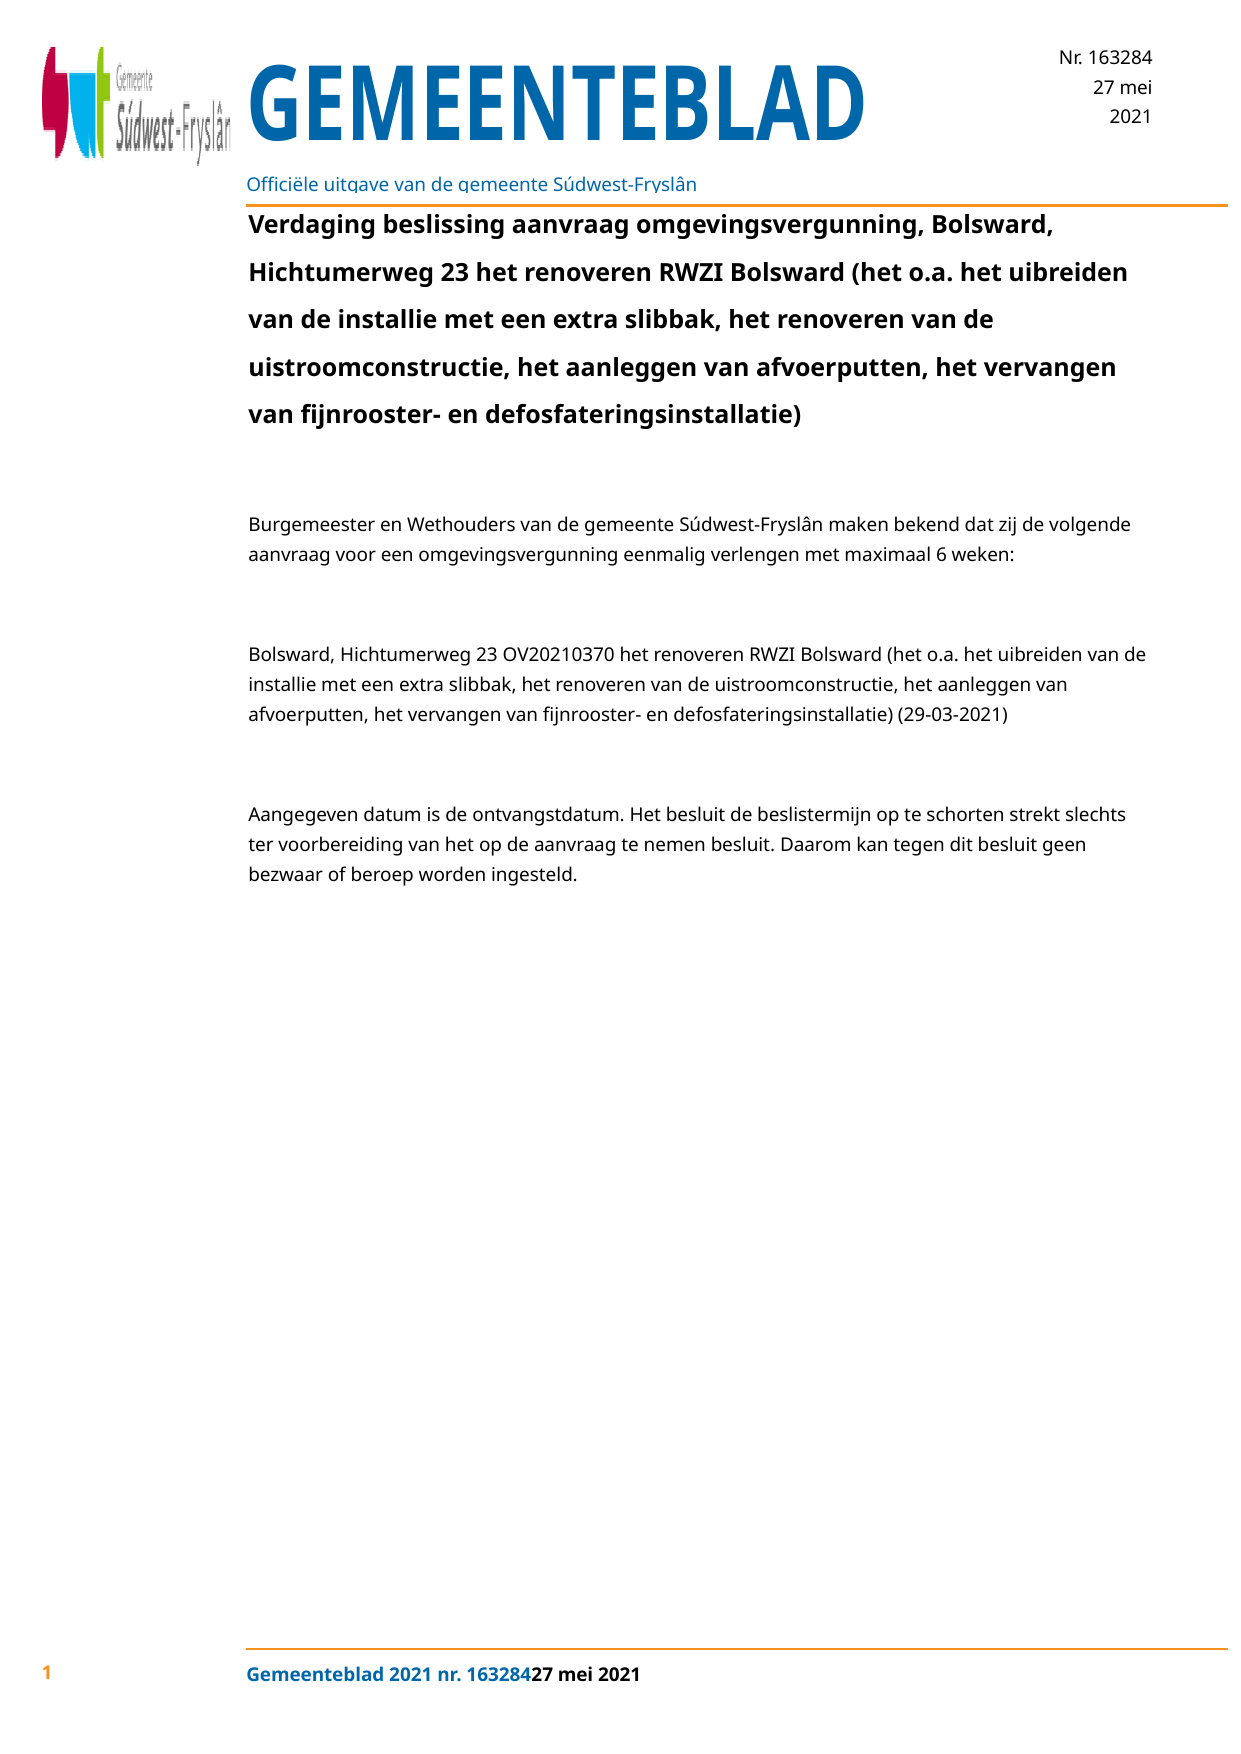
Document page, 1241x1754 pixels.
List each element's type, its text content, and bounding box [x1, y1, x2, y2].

text Aangegeven datum is de ontvangstdatum. Het besluit de beslistermijn op te schorten strekt slechts ter voorbereiding van het op de aanvraag te nemen besluit. Daarom kan tegen dit besluit geen bezwaar of beroep worden ingesteld. [248, 802, 1152, 886]
picture [41, 47, 231, 172]
text Verdaging beslissing aanvraag omgevingsvergunning, Bolsward, Hichtumerweg 23 het renoveren RWZI Bolsward (het o.a. het uibreiden van de installie met een extra slibbak, het renoveren van de uistroomconstructie, het aanleggen van afvoerputten, het vervangen van fijnrooster- en defosfateringsinstallatie) [248, 207, 1152, 431]
text Bolsward, Hichtumerweg 23 OV20210370 het renoveren RWZI Bolsward (het o.a. het uibreiden van de installie met een extra slibbak, het renoveren van de uistroomconstructie, het aanleggen van afvoerputten, het vervangen van fijnrooster- en defosfateringsinstallatie) (29-03-2021) [248, 642, 1152, 726]
text Burgemeester en Wethouders van de gemeente Súdwest-Fryslân maken bekend dat zij de volgende aanvraag voor een omgevingsvergunning eenmalig verlengen met maximaal 6 weken: [248, 511, 1152, 566]
